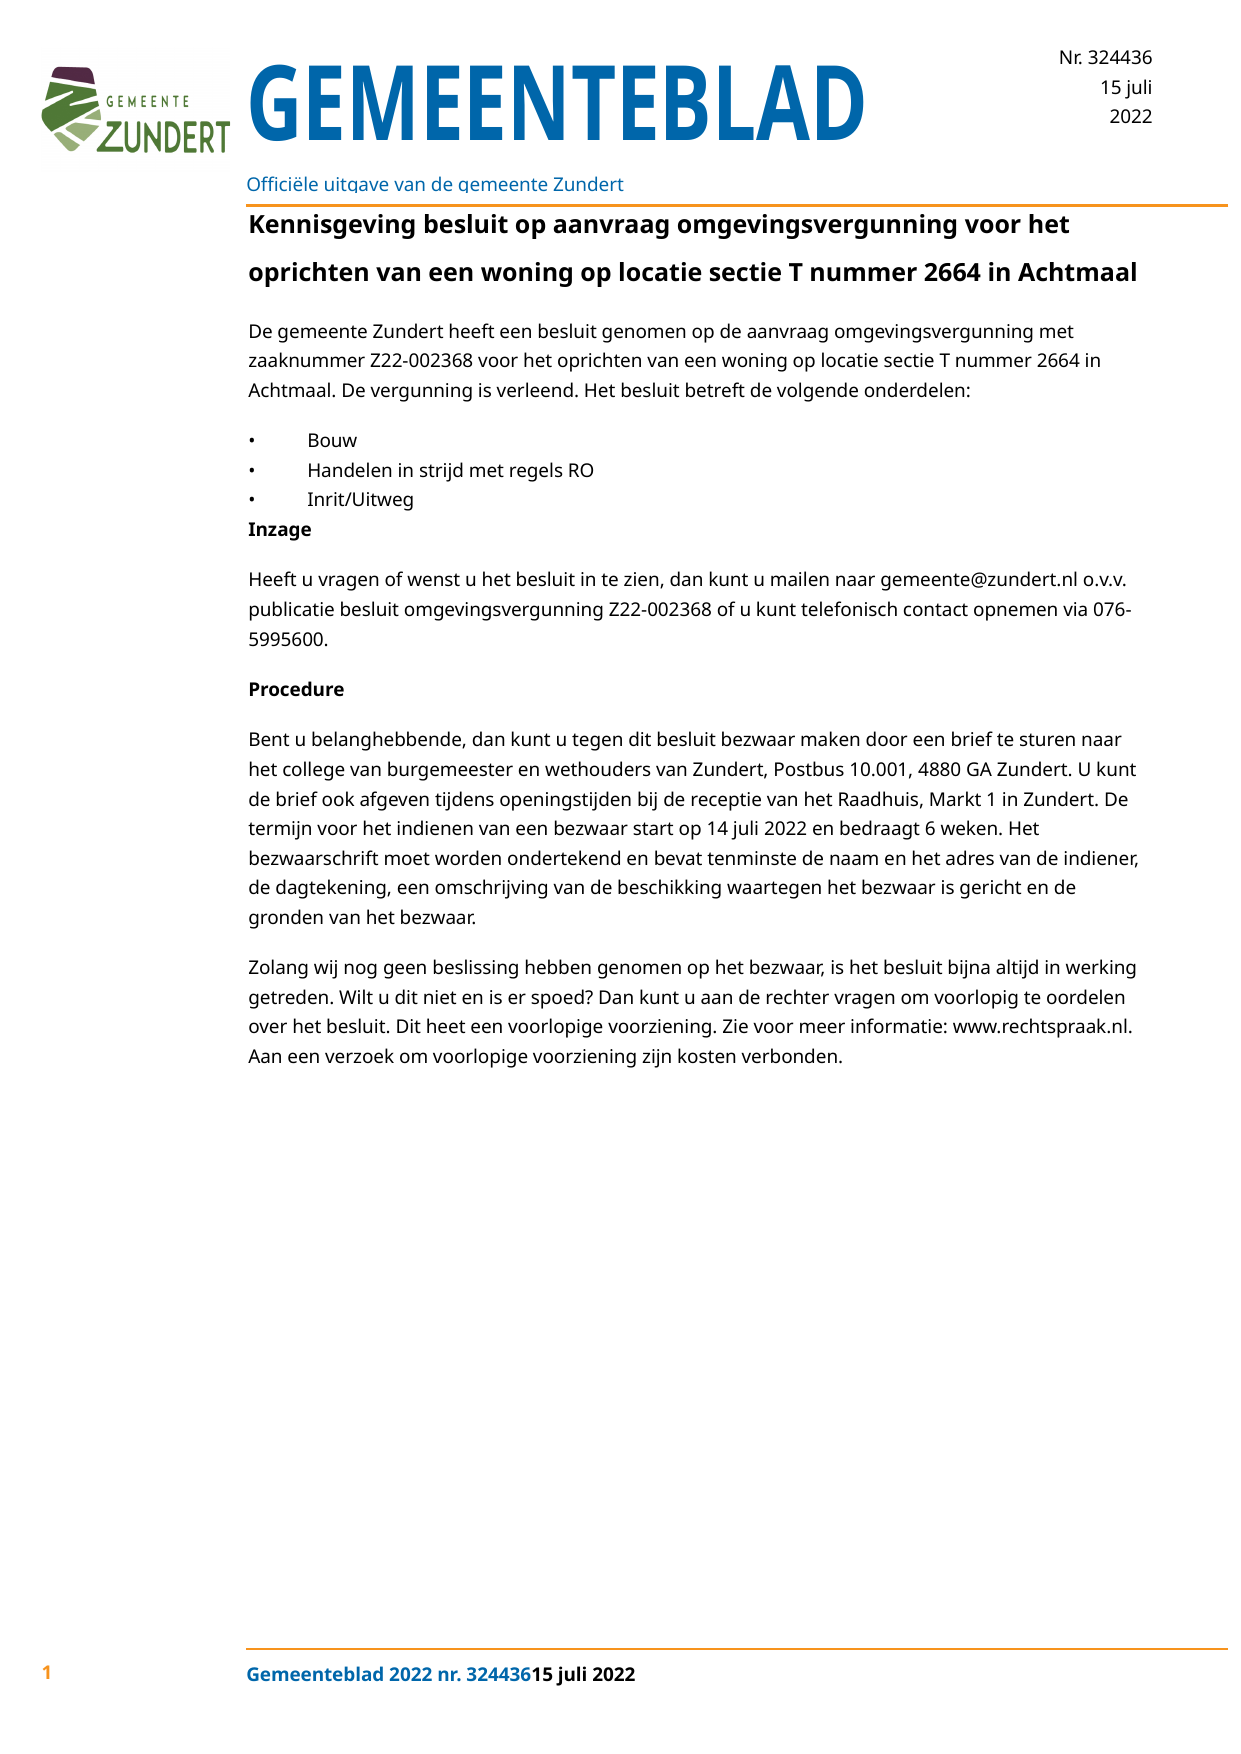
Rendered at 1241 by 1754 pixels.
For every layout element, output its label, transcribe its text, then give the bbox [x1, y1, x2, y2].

picture [41, 47, 231, 172]
text Inzage [248, 516, 1152, 542]
text Kennisgeving besluit op aanvraag omgevingsvergunning voor het oprichten van een woning op locatie sectie T nummer 2664 in Achtmaal [248, 207, 1152, 288]
text Heeft u vragen of wenst u het besluit in te zien, dan kunt u mailen naar gemeente@zundert.nl o.v.v. publicatie besluit omgevingsvergunning Z22-002368 of u kunt telefonisch contact opnemen via 076-5995600. [248, 567, 1152, 652]
list Inrit/Uitweg [248, 487, 1152, 512]
list Handelen in strijd met regels RO [248, 457, 1152, 483]
text De gemeente Zundert heeft een besluit genomen op de aanvraag omgevingsvergunning met zaaknummer Z22-002368 voor het oprichten van een woning op locatie sectie T nummer 2664 in Achtmaal. De vergunning is verleend. Het besluit betreft de volgende onderdelen: [248, 318, 1152, 403]
text Zolang wij nog geen beslissing hebben genomen op het bezwaar, is het besluit bijna altijd in werking getreden. Wilt u dit niet en is er spoed? Dan kunt u aan de rechter vragen om voorlopig te oordelen over het besluit. Dit heet een voorlopige voorziening. Zie voor meer informatie: www.rechtspraak.nl. Aan een verzoek om voorlopige voorziening zijn kosten verbonden. [248, 954, 1152, 1069]
list Bouw [248, 427, 1152, 453]
text Procedure [248, 676, 1152, 702]
text Bent u belanghebbende, dan kunt u tegen dit besluit bezwaar maken door een brief te sturen naar het college van burgemeester en wethouders van Zundert, Postbus 10.001, 4880 GA Zundert. U kunt de brief ook afgeven tijdens openingstijden bij de receptie van het Raadhuis, Markt 1 in Zundert. De termijn voor het indienen van een bezwaar start op 14 juli 2022 en bedraagt 6 weken. Het bezwaarschrift moet worden ondertekend en bevat tenminste de naam en het adres van de indiener, de dagtekening, een omschrijving van de beschikking waartegen het bezwaar is gericht en de gronden van het bezwaar. [248, 727, 1152, 930]
